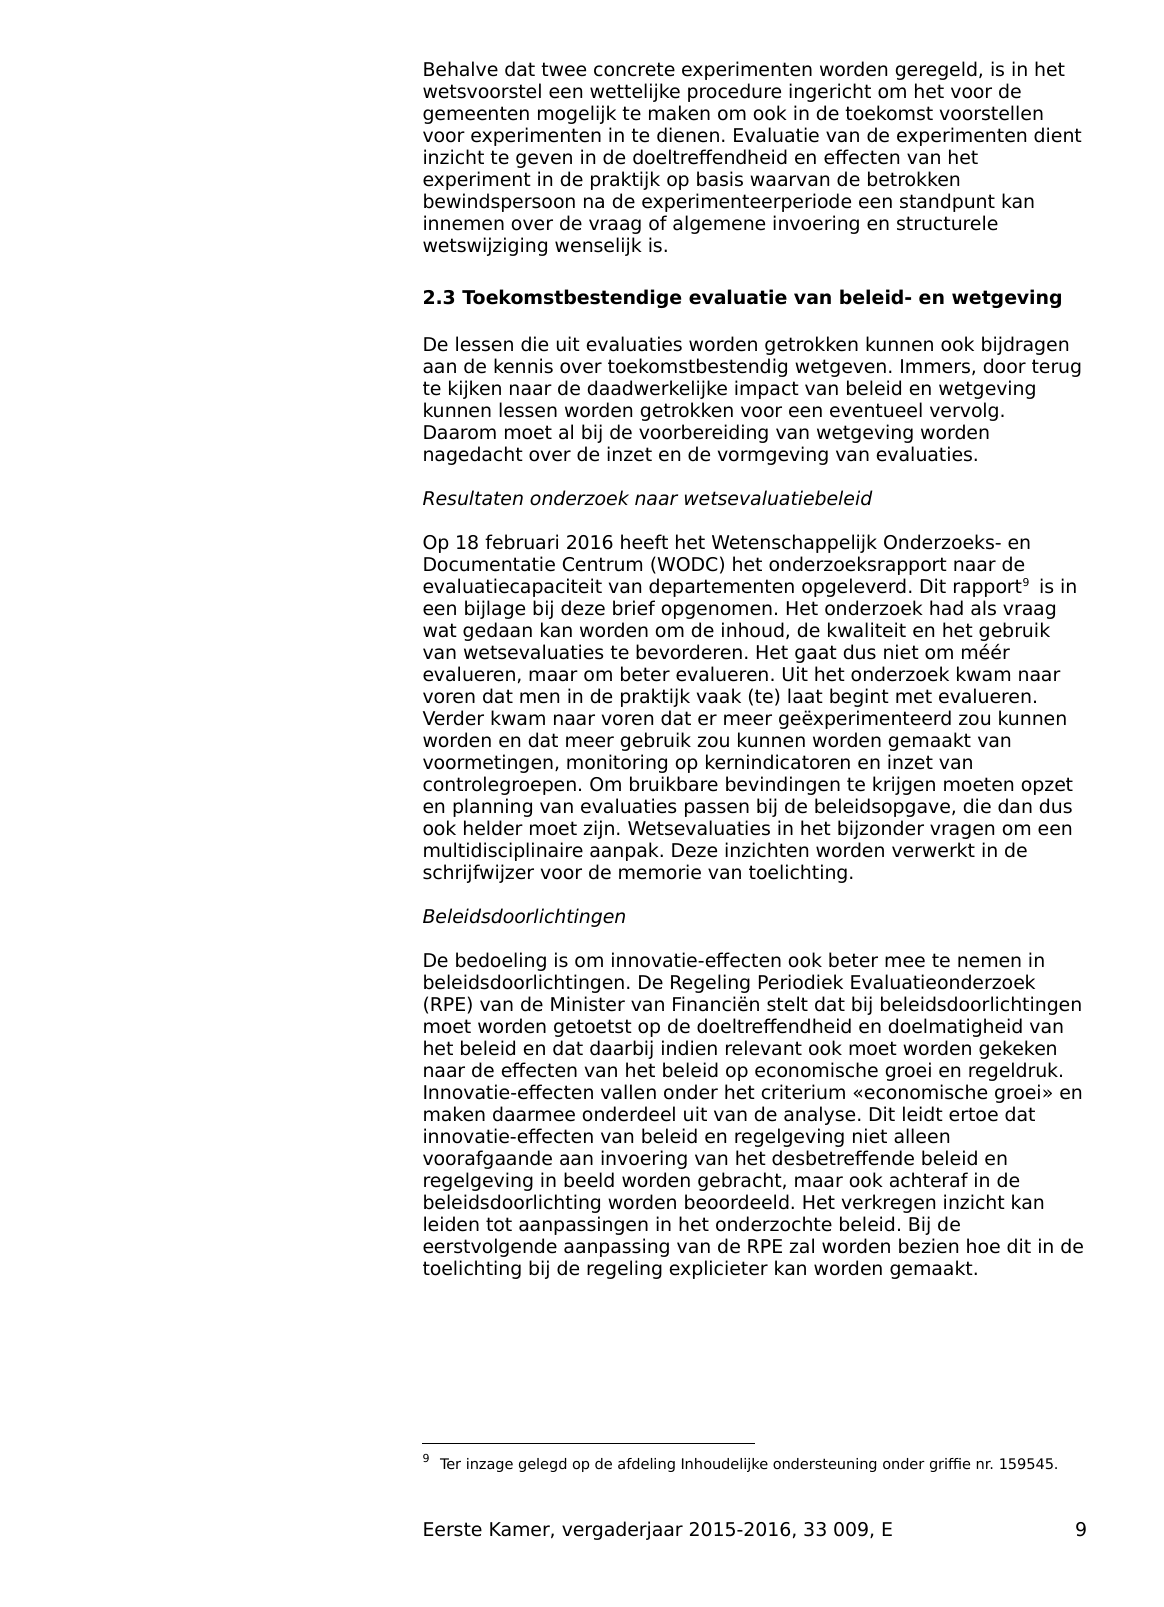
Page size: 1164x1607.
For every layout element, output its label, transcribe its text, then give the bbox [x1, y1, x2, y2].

text Behalve dat twee concrete experimenten worden geregeld, is in het wetsvoorstel een wettelijke procedure ingericht om het voor de gemeenten mogelijk te maken om ook in de toekomst voorstellen voor experimenten in te dienen. Evaluatie van de experimenten dient inzicht te geven in de doeltreffendheid en effecten van het experiment in de praktijk op basis waarvan de betrokken bewindspersoon na de experimenteerperiode een standpunt kan innemen over de vraag of algemene invoering en structurele wetswijziging wenselijk is. [422, 59, 1087, 257]
subtitle Resultaten onderzoek naar wetsevaluatiebeleid [422, 488, 1087, 510]
text Ter inzage gelegd op de afdeling Inhoudelijke ondersteuning onder griffie nr. 159545. [422, 1452, 1087, 1474]
text Op 18 februari 2016 heeft het Wetenschappelijk Onderzoeks- en Documentatie Centrum (WODC) het onderzoeksrapport naar de evaluatiecapaciteit van departementen opgeleverd. Dit rapport is in een bijlage bij deze brief opgenomen. Het onderzoek had als vraag wat gedaan kan worden om de inhoud, de kwaliteit en het gebruik van wetsevaluaties te bevorderen. Het gaat dus niet om méér evalueren, maar om beter evalueren. Uit het onderzoek kwam naar voren dat men in de praktijk vaak (te) laat begint met evalueren. Verder kwam naar voren dat er meer geëxperimenteerd zou kunnen worden en dat meer gebruik zou kunnen worden gemaakt van voormetingen, monitoring op kernindicatoren en inzet van controlegroepen. Om bruikbare bevindingen te krijgen moeten opzet en planning van evaluaties passen bij de beleidsopgave, die dan dus ook helder moet zijn. Wetsevaluaties in het bijzonder vragen om een multidisciplinaire aanpak. Deze inzichten worden verwerkt in de schrijfwijzer voor de memorie van toelichting. [422, 532, 1087, 884]
text De lessen die uit evaluaties worden getrokken kunnen ook bijdragen aan de kennis over toekomstbestendig wetgeven. Immers, door terug te kijken naar de daadwerkelijke impact van beleid en wetgeving kunnen lessen worden getrokken voor een eventueel vervolg. Daarom moet al bij de voorbereiding van wetgeving worden nagedacht over de inzet en de vormgeving van evaluaties. [422, 334, 1087, 466]
subtitle Beleidsdoorlichtingen [422, 906, 1087, 928]
text De bedoeling is om innovatie-effecten ook beter mee te nemen in beleidsdoorlichtingen. De Regeling Periodiek Evaluatieonderzoek (RPE) van de Minister van Financiën stelt dat bij beleidsdoorlichtingen moet worden getoetst op de doeltreffendheid en doelmatigheid van het beleid en dat daarbij indien relevant ook moet worden gekeken naar de effecten van het beleid op economische groei en regeldruk. Innovatie-effecten vallen onder het criterium «economische groei» en maken daarmee onderdeel uit van de analyse. Dit leidt ertoe dat innovatie-effecten van beleid en regelgeving niet alleen voorafgaande aan invoering van het desbetreffende beleid en regelgeving in beeld worden gebracht, maar ook achteraf in de beleidsdoorlichting worden beoordeeld. Het verkregen inzicht kan leiden tot aanpassingen in het onderzochte beleid. Bij de eerstvolgende aanpassing van de RPE zal worden bezien hoe dit in de toelichting bij de regeling explicieter kan worden gemaakt. [422, 950, 1087, 1280]
subtitle 2.3 Toekomstbestendige evaluatie van beleid- en wetgeving [422, 287, 1087, 309]
